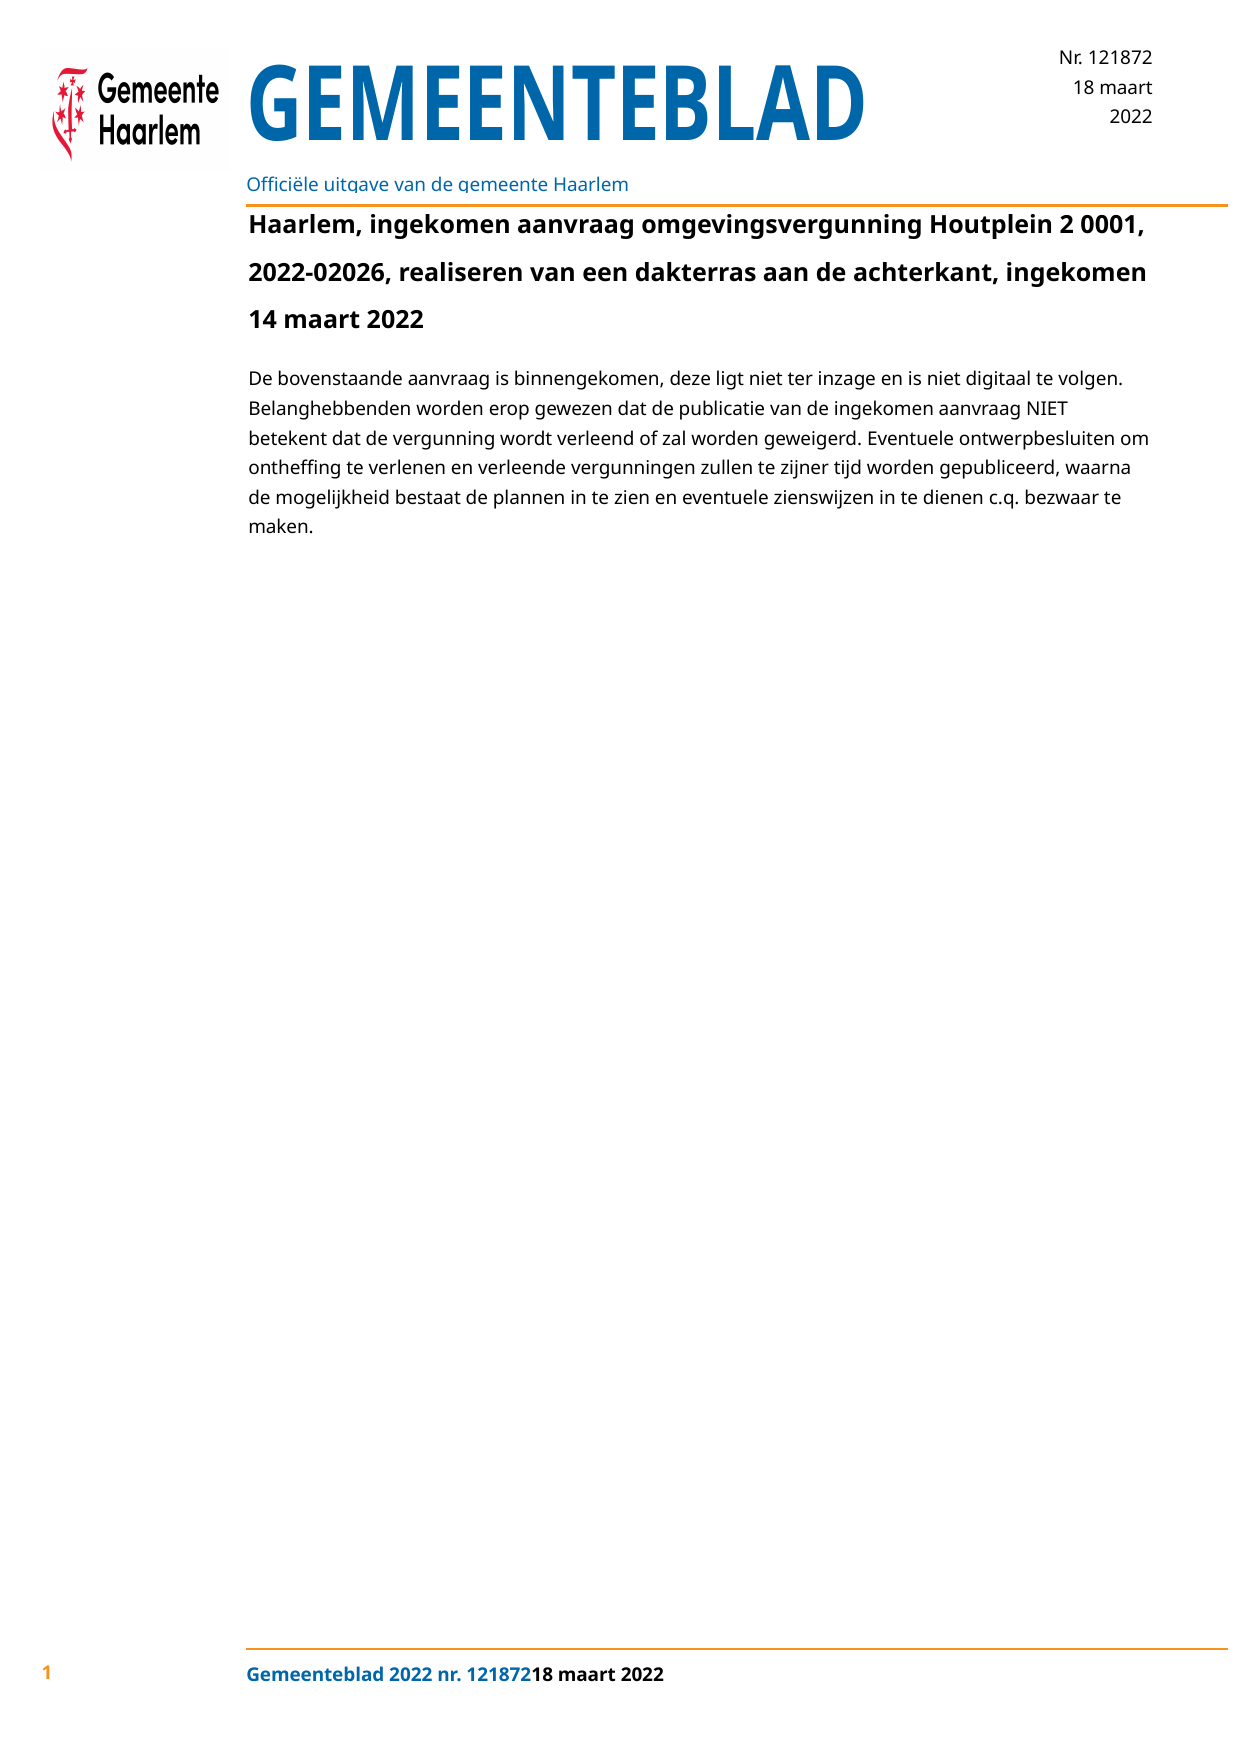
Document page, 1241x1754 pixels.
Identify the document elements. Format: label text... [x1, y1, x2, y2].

text De bovenstaande aanvraag is binnengekomen, deze ligt niet ter inzage en is niet digitaal te volgen. Belanghebbenden worden erop gewezen dat de publicatie van de ingekomen aanvraag NIET betekent dat de vergunning wordt verleend of zal worden geweigerd. Eventuele ontwerpbesluiten om ontheffing te verlenen en verleende vergunningen zullen te zijner tijd worden gepubliceerd, waarna de mogelijkheid bestaat de plannen in te zien en eventuele zienswijzen in te dienen c.q. bezwaar te maken. [248, 366, 1152, 539]
text Haarlem, ingekomen aanvraag omgevingsvergunning Houtplein 2 0001, 2022-02026, realiseren van een dakterras aan de achterkant, ingekomen 14 maart 2022 [248, 207, 1152, 336]
picture [41, 47, 231, 172]
